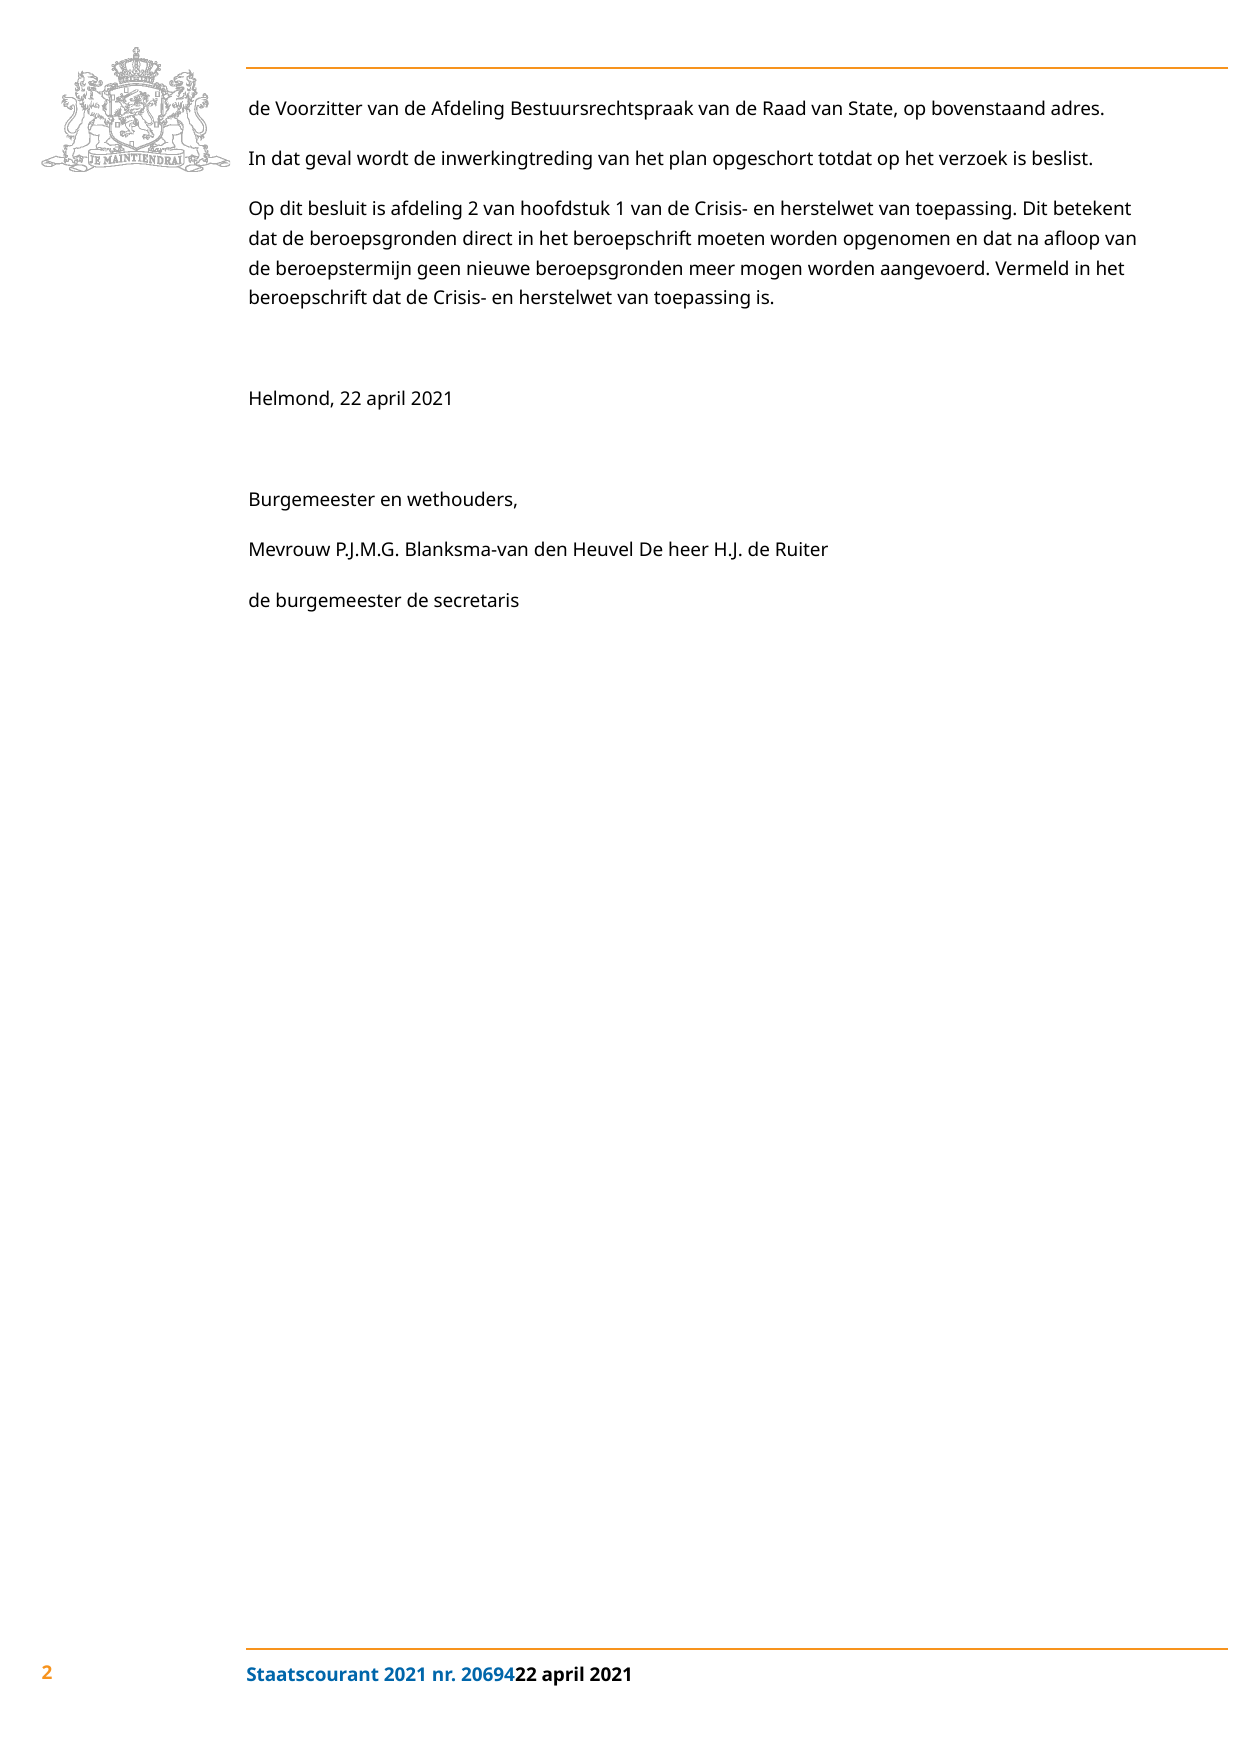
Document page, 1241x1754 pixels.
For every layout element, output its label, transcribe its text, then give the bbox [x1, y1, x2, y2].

text Burgemeester en wethouders, [248, 486, 1152, 512]
text Mevrouw P.J.M.G. Blanksma-van den Heuvel De heer H.J. de Ruiter [248, 536, 1152, 562]
text de Voorzitter van de Afdeling Bestuursrechtspraak van de Raad van State, op bovenstaand adres. [248, 95, 1152, 121]
text In dat geval wordt de inwerkingtreding van het plan opgeschort totdat op het verzoek is beslist. [248, 145, 1152, 171]
text Helmond, 22 april 2021 [248, 385, 1152, 411]
picture [41, 47, 231, 172]
text Op dit besluit is afdeling 2 van hoofdstuk 1 van de Crisis- en herstelwet van toepassing. Dit betekent dat de beroepsgronden direct in het beroepschrift moeten worden opgenomen en dat na afloop van de beroepstermijn geen nieuwe beroepsgronden meer mogen worden aangevoerd. Vermeld in het beroepschrift dat de Crisis- en herstelwet van toepassing is. [248, 196, 1152, 310]
text de burgemeester de secretaris [248, 587, 1152, 613]
